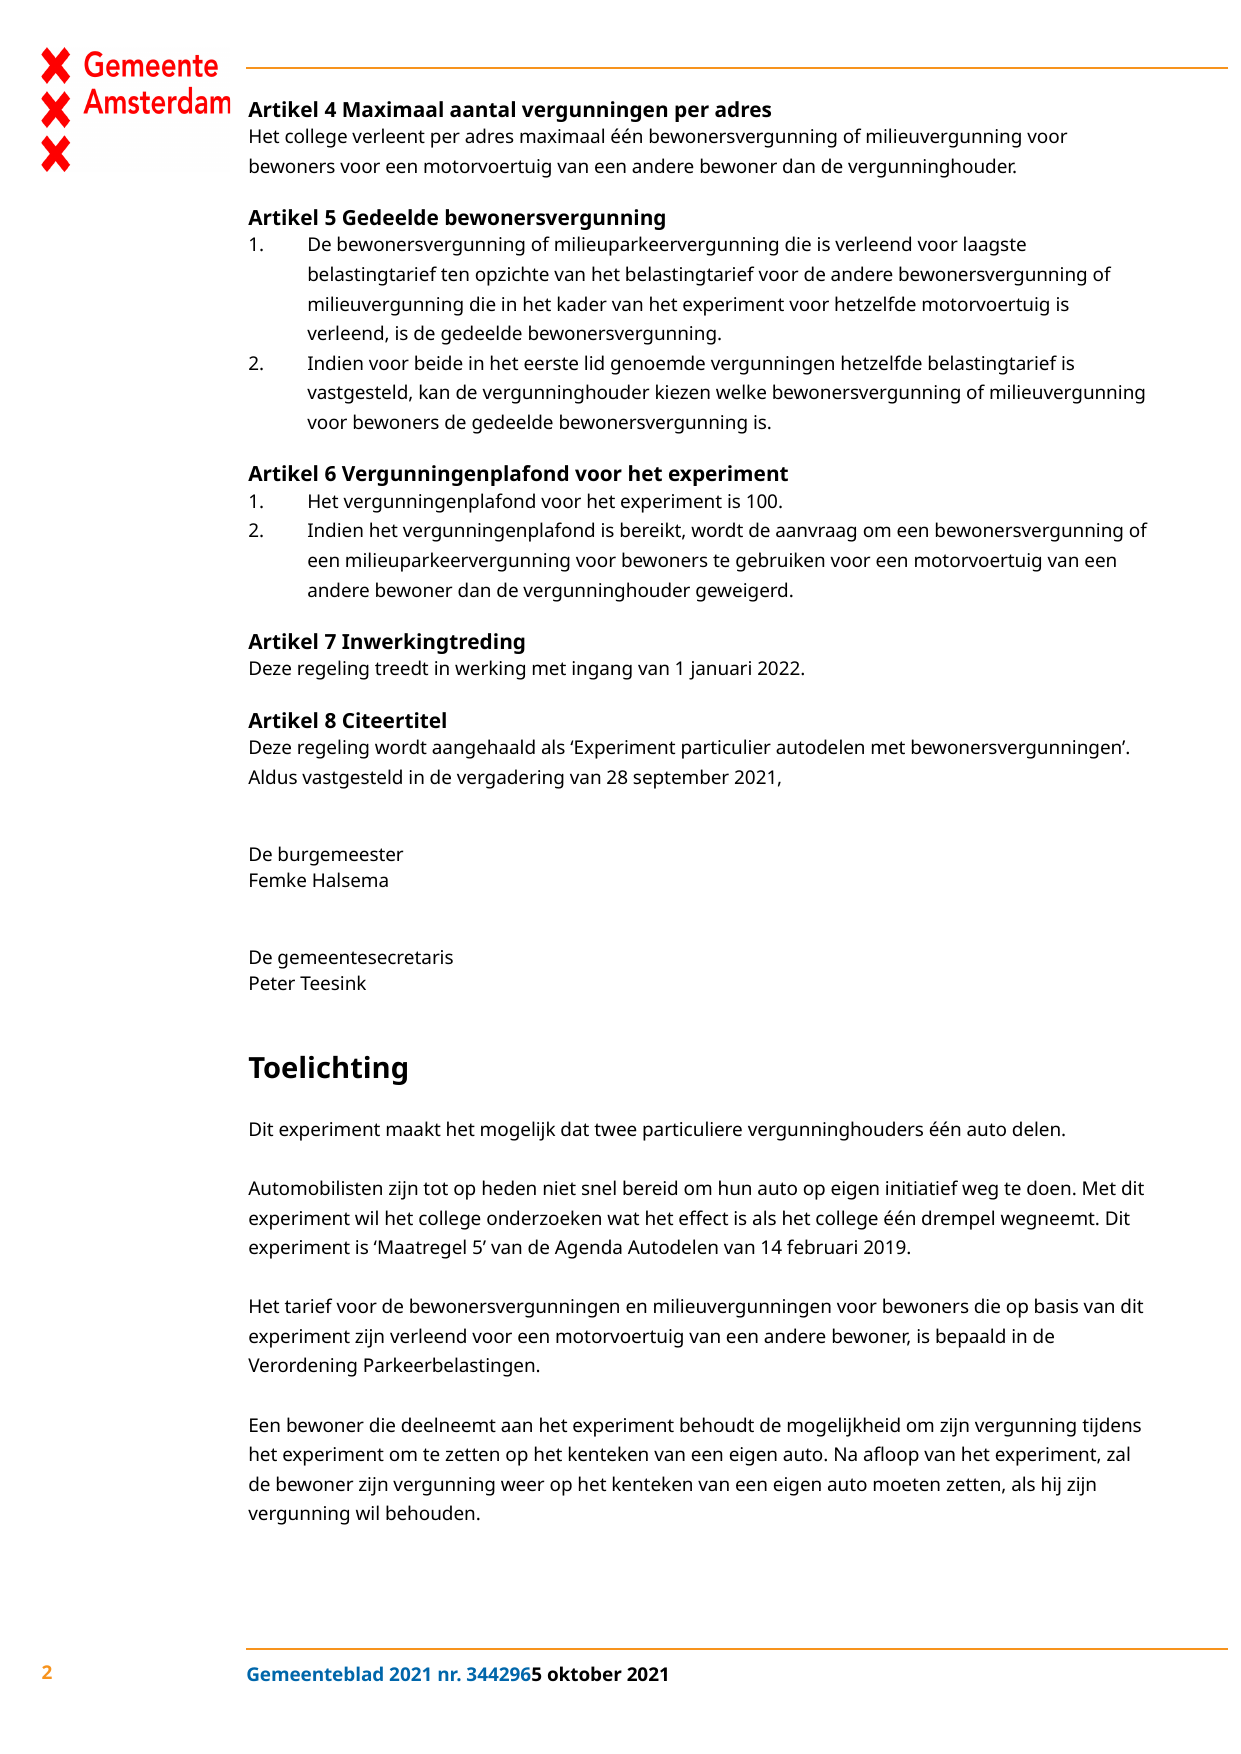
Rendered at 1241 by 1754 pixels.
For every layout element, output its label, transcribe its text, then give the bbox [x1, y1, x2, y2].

text Artikel 7 Inwerkingtreding [248, 627, 1152, 656]
text Peter Teesink [248, 970, 1152, 996]
text De burgemeester [248, 841, 1152, 867]
text Deze regeling treedt in werking met ingang van 1 januari 2022. [248, 656, 1152, 681]
picture [41, 47, 231, 172]
text Toelichting [248, 1047, 1152, 1087]
list Het vergunningenplafond voor het experiment is 100. [248, 488, 1152, 514]
text Het tarief voor de bewonersvergunningen en milieuvergunningen voor bewoners die op basis van dit experiment zijn verleend voor een motorvoertuig van een andere bewoner, is bepaald in de Verordening Parkeerbelastingen. [248, 1293, 1152, 1378]
text Femke Halsema [248, 867, 1152, 893]
text Deze regeling wordt aangehaald als ‘Experiment particulier autodelen met bewonersvergunningen’. [248, 734, 1152, 760]
text Artikel 5 Gedeelde bewonersvergunning [248, 203, 1152, 232]
text Dit experiment maakt het mogelijk dat twee particuliere vergunninghouders één auto delen. [248, 1116, 1152, 1142]
list Indien voor beide in het eerste lid genoemde vergunningen hetzelfde belastingtarief is vastgesteld, kan de vergunninghouder kiezen welke bewonersvergunning of milieuvergunning voor bewoners de gedeelde bewonersvergunning is. [248, 350, 1152, 435]
text Automobilisten zijn tot op heden niet snel bereid om hun auto op eigen initiatief weg te doen. Met dit experiment wil het college onderzoeken wat het effect is als het college één drempel wegneemt. Dit experiment is ‘Maatregel 5’ van de Agenda Autodelen van 14 februari 2019. [248, 1175, 1152, 1260]
text Artikel 8 Citeertitel [248, 706, 1152, 734]
text De gemeentesecretaris [248, 944, 1152, 970]
text Artikel 4 Maximaal aantal vergunningen per adres [248, 95, 1152, 123]
text Aldus vastgesteld in de vergadering van 28 september 2021, [248, 764, 1152, 790]
text Het college verleent per adres maximaal één bewonersvergunning of milieuvergunning voor bewoners voor een motorvoertuig van een andere bewoner dan de vergunninghouder. [248, 123, 1152, 178]
list Indien het vergunningenplafond is bereikt, wordt de aanvraag om een bewonersvergunning of een milieuparkeervergunning voor bewoners te gebruiken voor een motorvoertuig van een andere bewoner dan de vergunninghouder geweigerd. [248, 518, 1152, 602]
text Een bewoner die deelneemt aan het experiment behoudt de mogelijkheid om zijn vergunning tijdens het experiment om te zetten op het kenteken van een eigen auto. Na afloop van het experiment, zal de bewoner zijn vergunning weer op het kenteken van een eigen auto moeten zetten, als hij zijn vergunning wil behouden. [248, 1412, 1152, 1526]
text Artikel 6 Vergunningenplafond voor het experiment [248, 459, 1152, 488]
list De bewonersvergunning of milieuparkeervergunning die is verleend voor laagste belastingtarief ten opzichte van het belastingtarief voor de andere bewonersvergunning of milieuvergunning die in het kader van het experiment voor hetzelfde motorvoertuig is verleend, is de gedeelde bewonersvergunning. [248, 232, 1152, 346]
